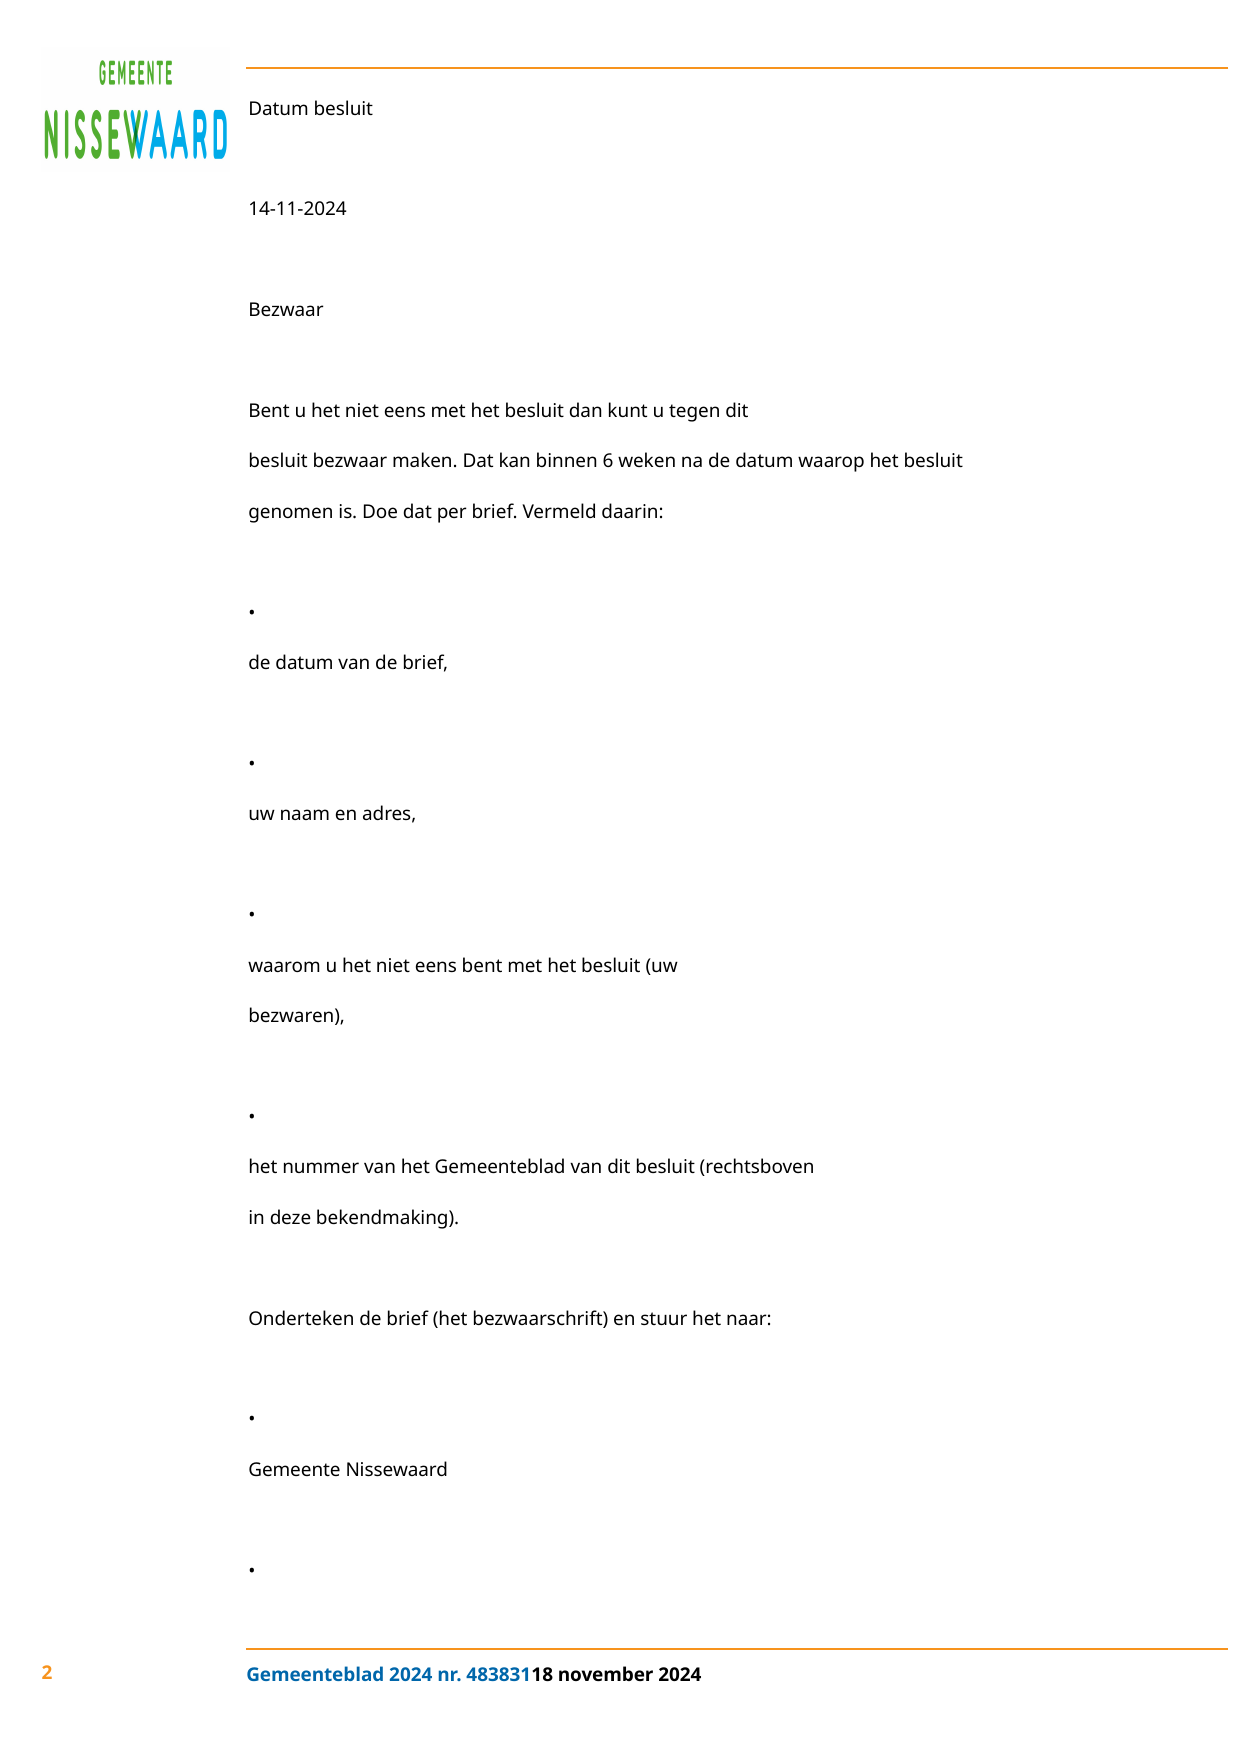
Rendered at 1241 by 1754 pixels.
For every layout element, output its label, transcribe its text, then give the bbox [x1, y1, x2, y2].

text bezwaren), [248, 1002, 1152, 1028]
text 14-11-2024 [248, 196, 1152, 221]
text Onderteken de brief (het bezwaarschrift) en stuur het naar: [248, 1305, 1152, 1331]
text • [248, 750, 1152, 776]
text in deze bekendmaking). [248, 1204, 1152, 1230]
text genomen is. Doe dat per brief. Vermeld daarin: [248, 498, 1152, 524]
text het nummer van het Gemeenteblad van dit besluit (rechtsboven [248, 1153, 1152, 1179]
text • [248, 1406, 1152, 1431]
text de datum van de brief, [248, 649, 1152, 675]
text Gemeente Nissewaard [248, 1456, 1152, 1482]
picture [41, 47, 231, 172]
text • [248, 1557, 1152, 1583]
text • [248, 901, 1152, 927]
text waarom u het niet eens bent met het besluit (uw [248, 952, 1152, 978]
text Bent u het niet eens met het besluit dan kunt u tegen dit [248, 397, 1152, 423]
text • [248, 599, 1152, 625]
text • [248, 1103, 1152, 1129]
text Datum besluit [248, 95, 1152, 121]
text besluit bezwaar maken. Dat kan binnen 6 weken na de datum waarop het besluit [248, 448, 1152, 473]
text Bezwaar [248, 296, 1152, 322]
text uw naam en adres, [248, 801, 1152, 826]
